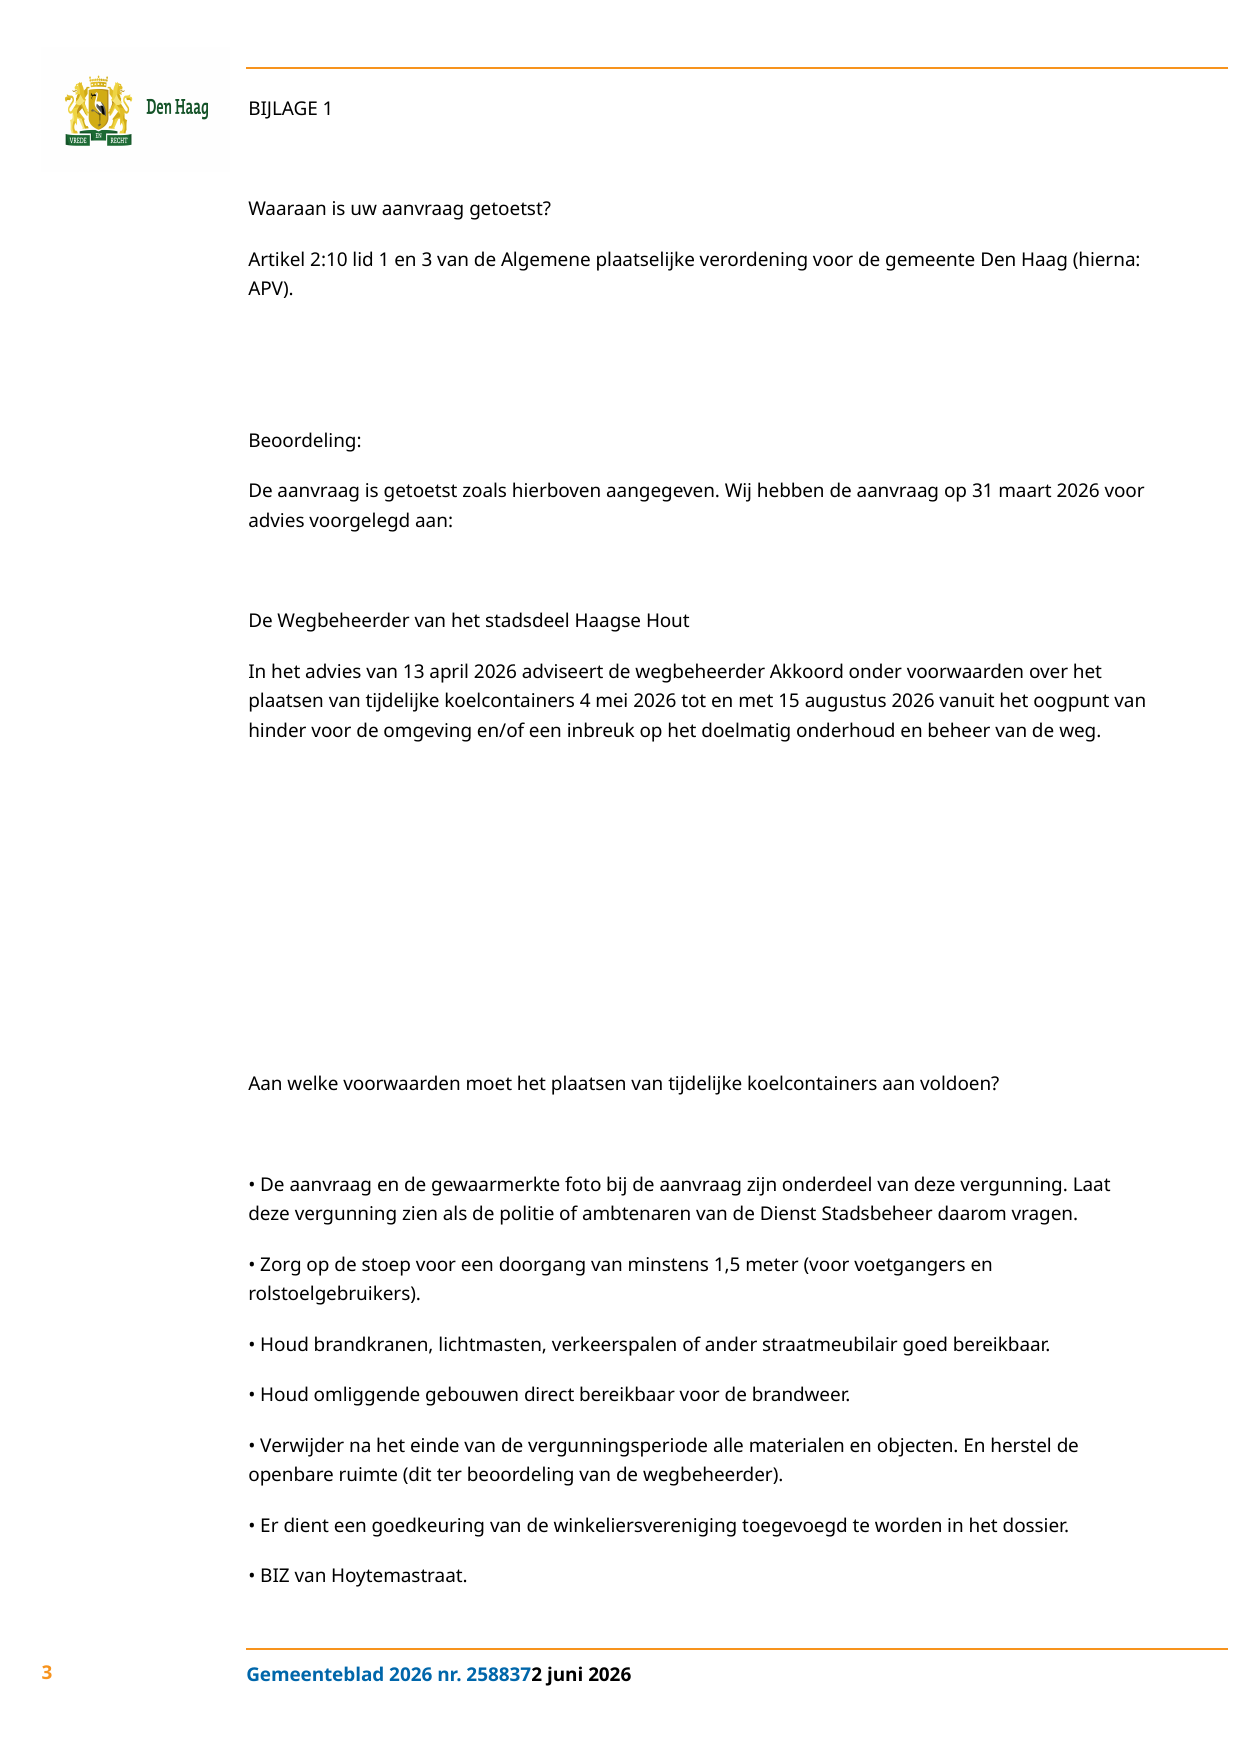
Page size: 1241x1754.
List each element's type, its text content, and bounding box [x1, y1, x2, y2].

text Beoordeling: [248, 427, 1152, 453]
text • Houd brandkranen, lichtmasten, verkeerspalen of ander straatmeubilair goed bereikbaar. [248, 1331, 1152, 1357]
text Aan welke voorwaarden moet het plaatsen van tijdelijke koelcontainers aan voldoen? [248, 1070, 1152, 1096]
text In het advies van 13 april 2026 adviseert de wegbeheerder Akkoord onder voorwaarden over het plaatsen van tijdelijke koelcontainers 4 mei 2026 tot en met 15 augustus 2026 vanuit het oogpunt van hinder voor de omgeving en/of een inbreuk op het doelmatig onderhoud en beheer van de weg. [248, 658, 1152, 743]
picture [41, 47, 231, 172]
text Waaraan is uw aanvraag getoetst? [248, 196, 1152, 221]
text De aanvraag is getoetst zoals hierboven aangegeven. Wij hebben de aanvraag op 31 maart 2026 voor advies voorgelegd aan: [248, 477, 1152, 533]
text • Houd omliggende gebouwen direct bereikbaar voor de brandweer. [248, 1381, 1152, 1407]
text • BIZ van Hoytemastraat. [248, 1562, 1152, 1588]
text Artikel 2:10 lid 1 en 3 van de Algemene plaatselijke verordening voor de gemeente Den Haag (hierna: APV). [248, 246, 1152, 301]
text • Zorg op de stoep voor een doorgang van minstens 1,5 meter (voor voetgangers en rolstoelgebruikers). [248, 1251, 1152, 1306]
text • Verwijder na het einde van de vergunningsperiode alle materialen en objecten. En herstel de openbare ruimte (dit ter beoordeling van de wegbeheerder). [248, 1432, 1152, 1487]
text De Wegbeheerder van het stadsdeel Haagse Hout [248, 608, 1152, 633]
text • De aanvraag en de gewaarmerkte foto bij de aanvraag zijn onderdeel van deze vergunning. Laat deze vergunning zien als de politie of ambtenaren van de Dienst Stadsbeheer daarom vragen. [248, 1171, 1152, 1226]
text BIJLAGE 1 [248, 95, 1152, 121]
text • Er dient een goedkeuring van de winkeliersvereniging toegevoegd te worden in het dossier. [248, 1512, 1152, 1538]
